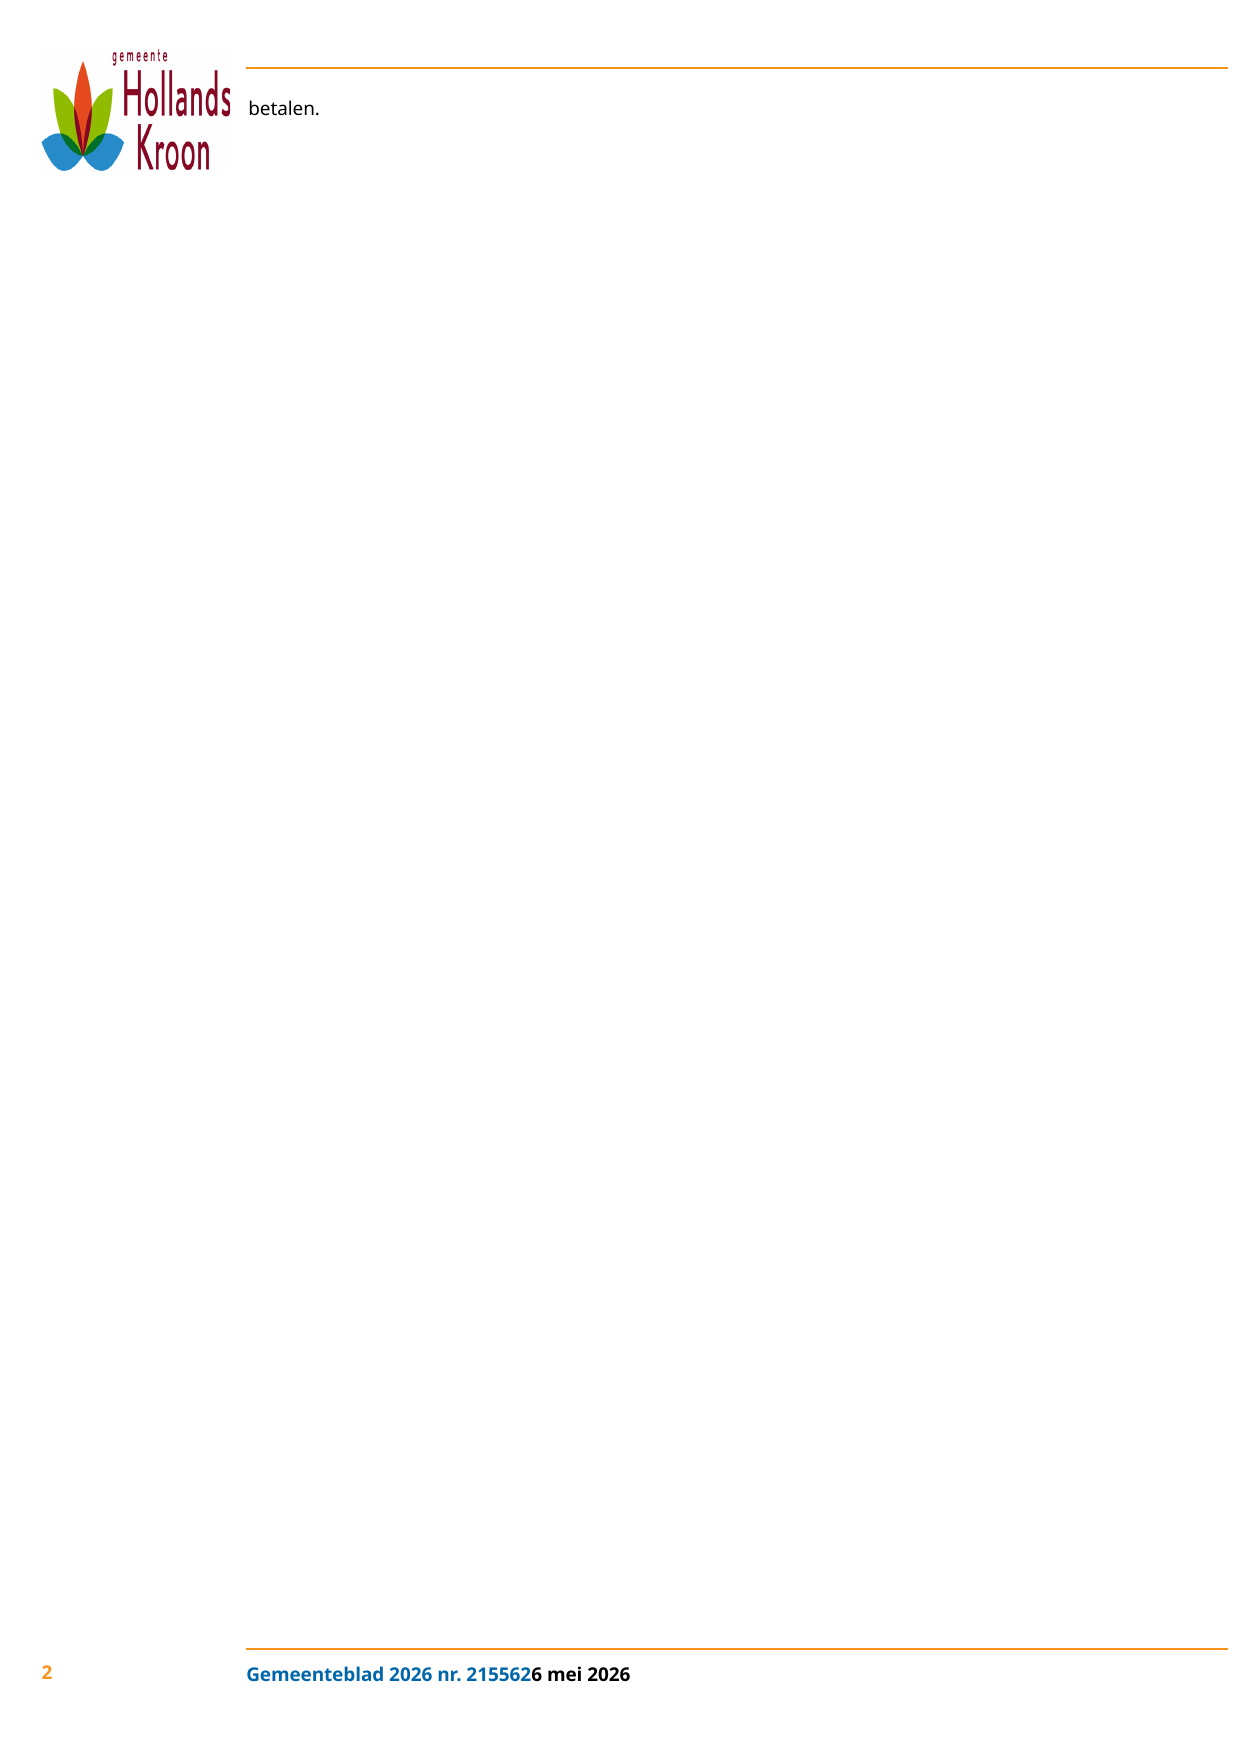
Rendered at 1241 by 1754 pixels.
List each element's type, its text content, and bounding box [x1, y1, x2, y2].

text betalen. [248, 95, 1152, 121]
picture [41, 47, 231, 172]
